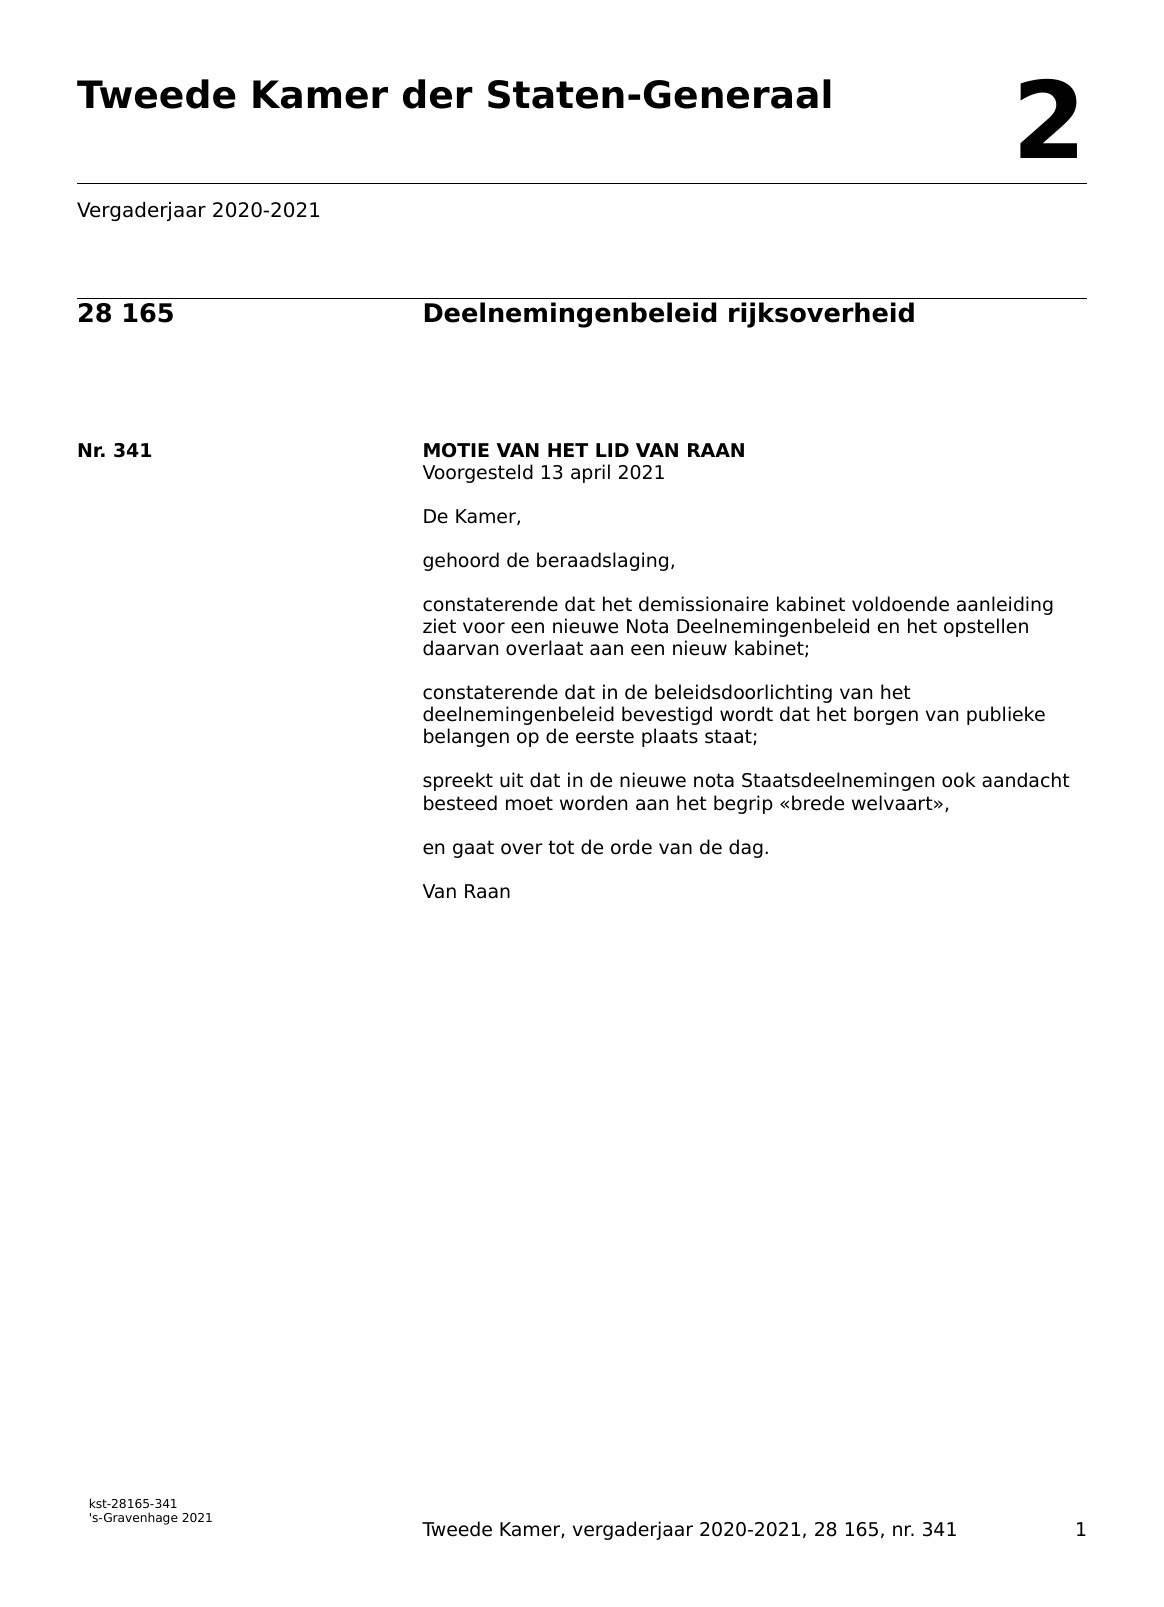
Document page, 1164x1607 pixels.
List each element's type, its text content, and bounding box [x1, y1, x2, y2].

text constaterende dat in de beleidsdoorlichting van het deelnemingenbeleid bevestigd wordt dat het borgen van publieke belangen op de eerste plaats staat; [422, 682, 1087, 748]
text gehoord de beraadslaging, [422, 550, 1087, 572]
table_cell Vergaderjaar 2020-2021 [77, 184, 1087, 298]
text Voorgesteld 13 april 2021 [422, 462, 1087, 484]
table_header Tweede Kamer der Staten-Generaal [77, 59, 886, 183]
text spreekt uit dat in de nieuwe nota Staatsdeelnemingen ook aandacht besteed moet worden aan het begrip «brede welvaart», [422, 770, 1087, 814]
text en gaat over tot de orde van de dag. [422, 837, 1087, 858]
text Van Raan [422, 881, 1087, 903]
subtitle 28 165 Deelnemingenbeleid rijksoverheid [77, 299, 1087, 329]
table_header 2 [886, 59, 1087, 183]
text De Kamer, [422, 506, 1087, 528]
subtitle Nr. 341 MOTIE VAN HET LID VAN RAAN [77, 440, 1087, 462]
text constaterende dat het demissionaire kabinet voldoende aanleiding ziet voor een nieuwe Nota Deelnemingenbeleid en het opstellen daarvan overlaat aan een nieuw kabinet; [422, 594, 1087, 660]
text 's-Gravenhage 2021 [88, 1511, 323, 1525]
text kst-28165-341 [88, 1497, 323, 1511]
